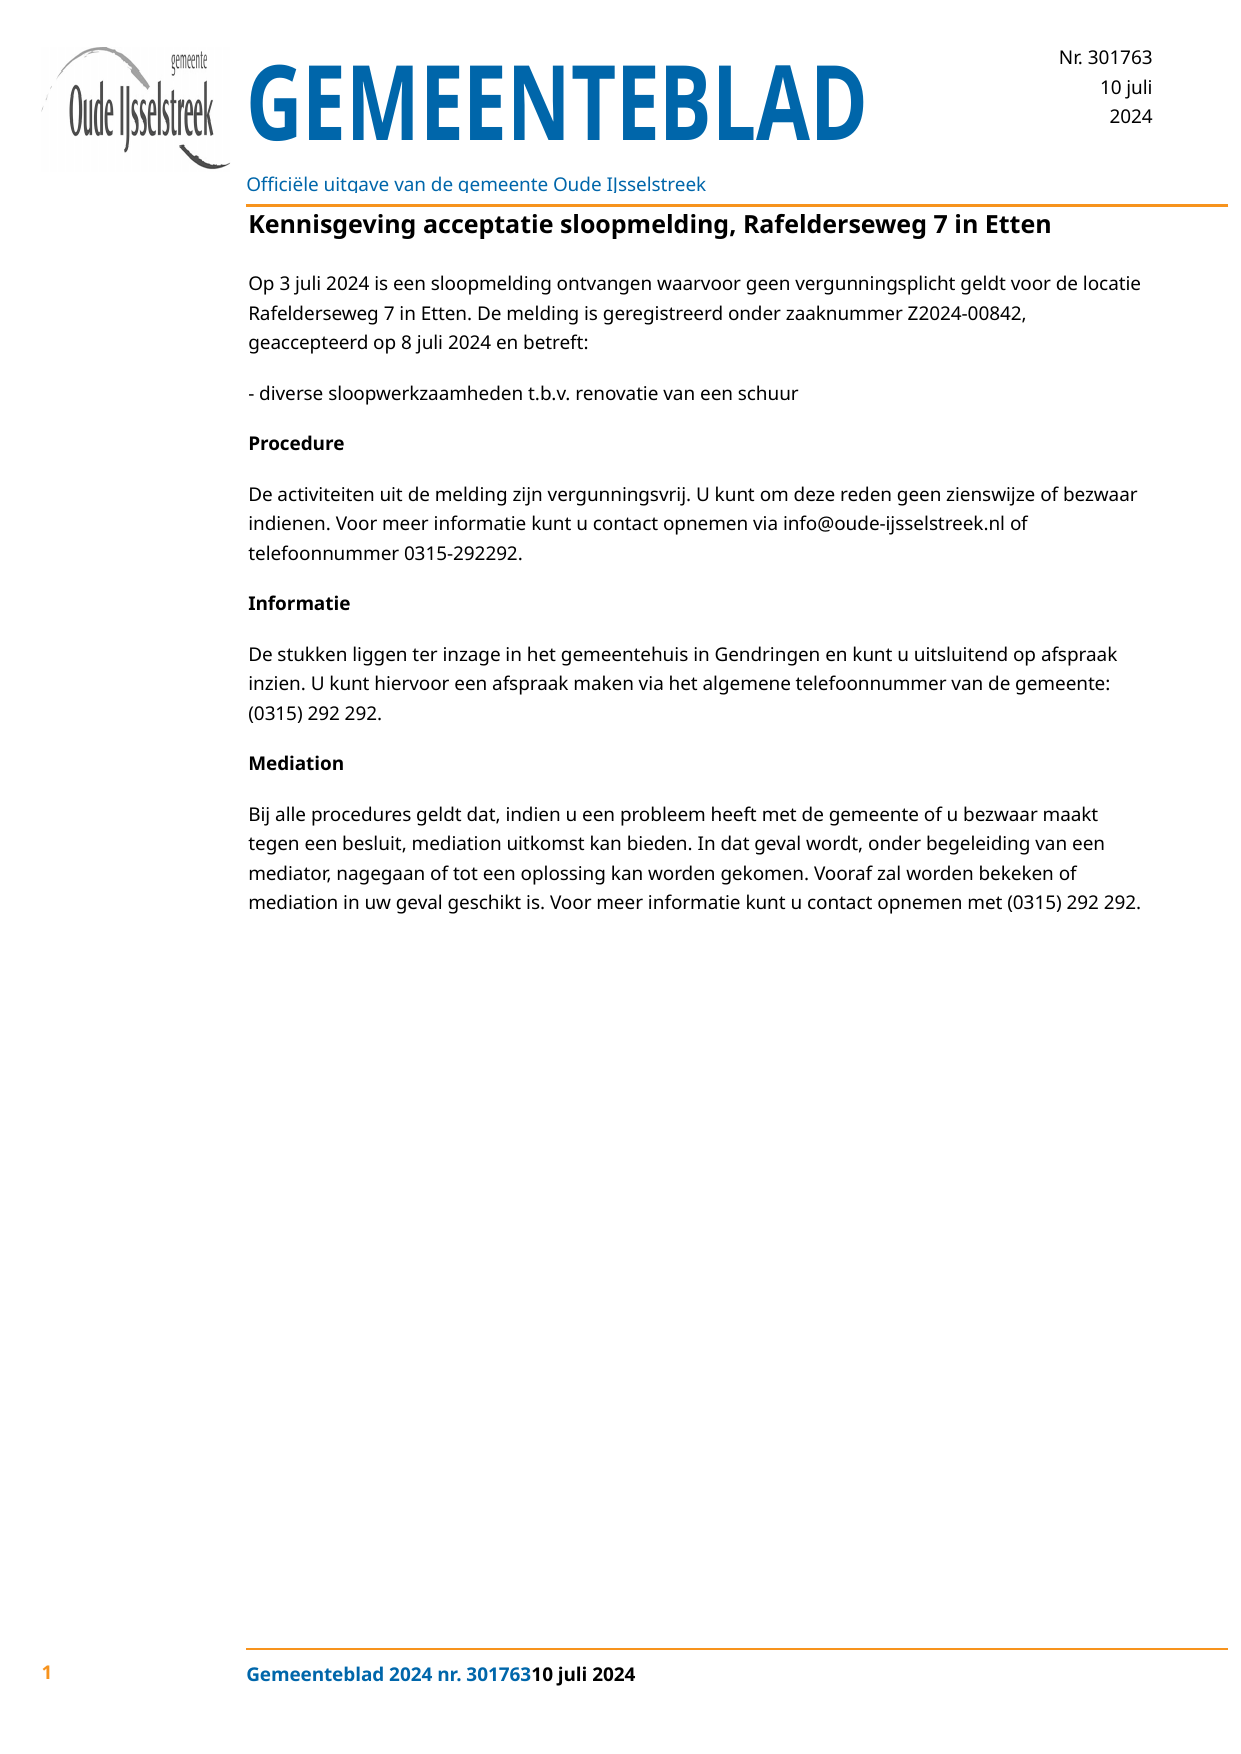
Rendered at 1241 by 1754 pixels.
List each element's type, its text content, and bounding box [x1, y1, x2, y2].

text Procedure [248, 430, 1152, 456]
text Informatie [248, 590, 1152, 616]
text Bij alle procedures geldt dat, indien u een probleem heeft met de gemeente of u bezwaar maakt tegen een besluit, mediation uitkomst kan bieden. In dat geval wordt, onder begeleiding van een mediator, nagegaan of tot een oplossing kan worden gekomen. Vooraf zal worden bekeken of mediation in uw geval geschikt is. Voor meer informatie kunt u contact opnemen met (0315) 292 292. [248, 801, 1152, 915]
text De stukken liggen ter inzage in het gemeentehuis in Gendringen en kunt u uitsluitend op afspraak inzien. U kunt hiervoor een afspraak maken via het algemene telefoonnummer van de gemeente: (0315) 292 292. [248, 641, 1152, 726]
text Mediation [248, 750, 1152, 776]
text Op 3 juli 2024 is een sloopmelding ontvangen waarvoor geen vergunningsplicht geldt voor de locatie Rafelderseweg 7 in Etten. De melding is geregistreerd onder zaaknummer Z2024-00842, geaccepteerd op 8 juli 2024 en betreft: [248, 270, 1152, 355]
text De activiteiten uit de melding zijn vergunningsvrij. U kunt om deze reden geen zienswijze of bezwaar indienen. Voor meer informatie kunt u contact opnemen via info@oude-ijsselstreek.nl of telefoonnummer 0315-292292. [248, 481, 1152, 566]
text - diverse sloopwerkzaamheden t.b.v. renovatie van een schuur [248, 380, 1152, 406]
picture [41, 47, 231, 172]
text Kennisgeving acceptatie sloopmelding, Rafelderseweg 7 in Etten [248, 207, 1152, 241]
